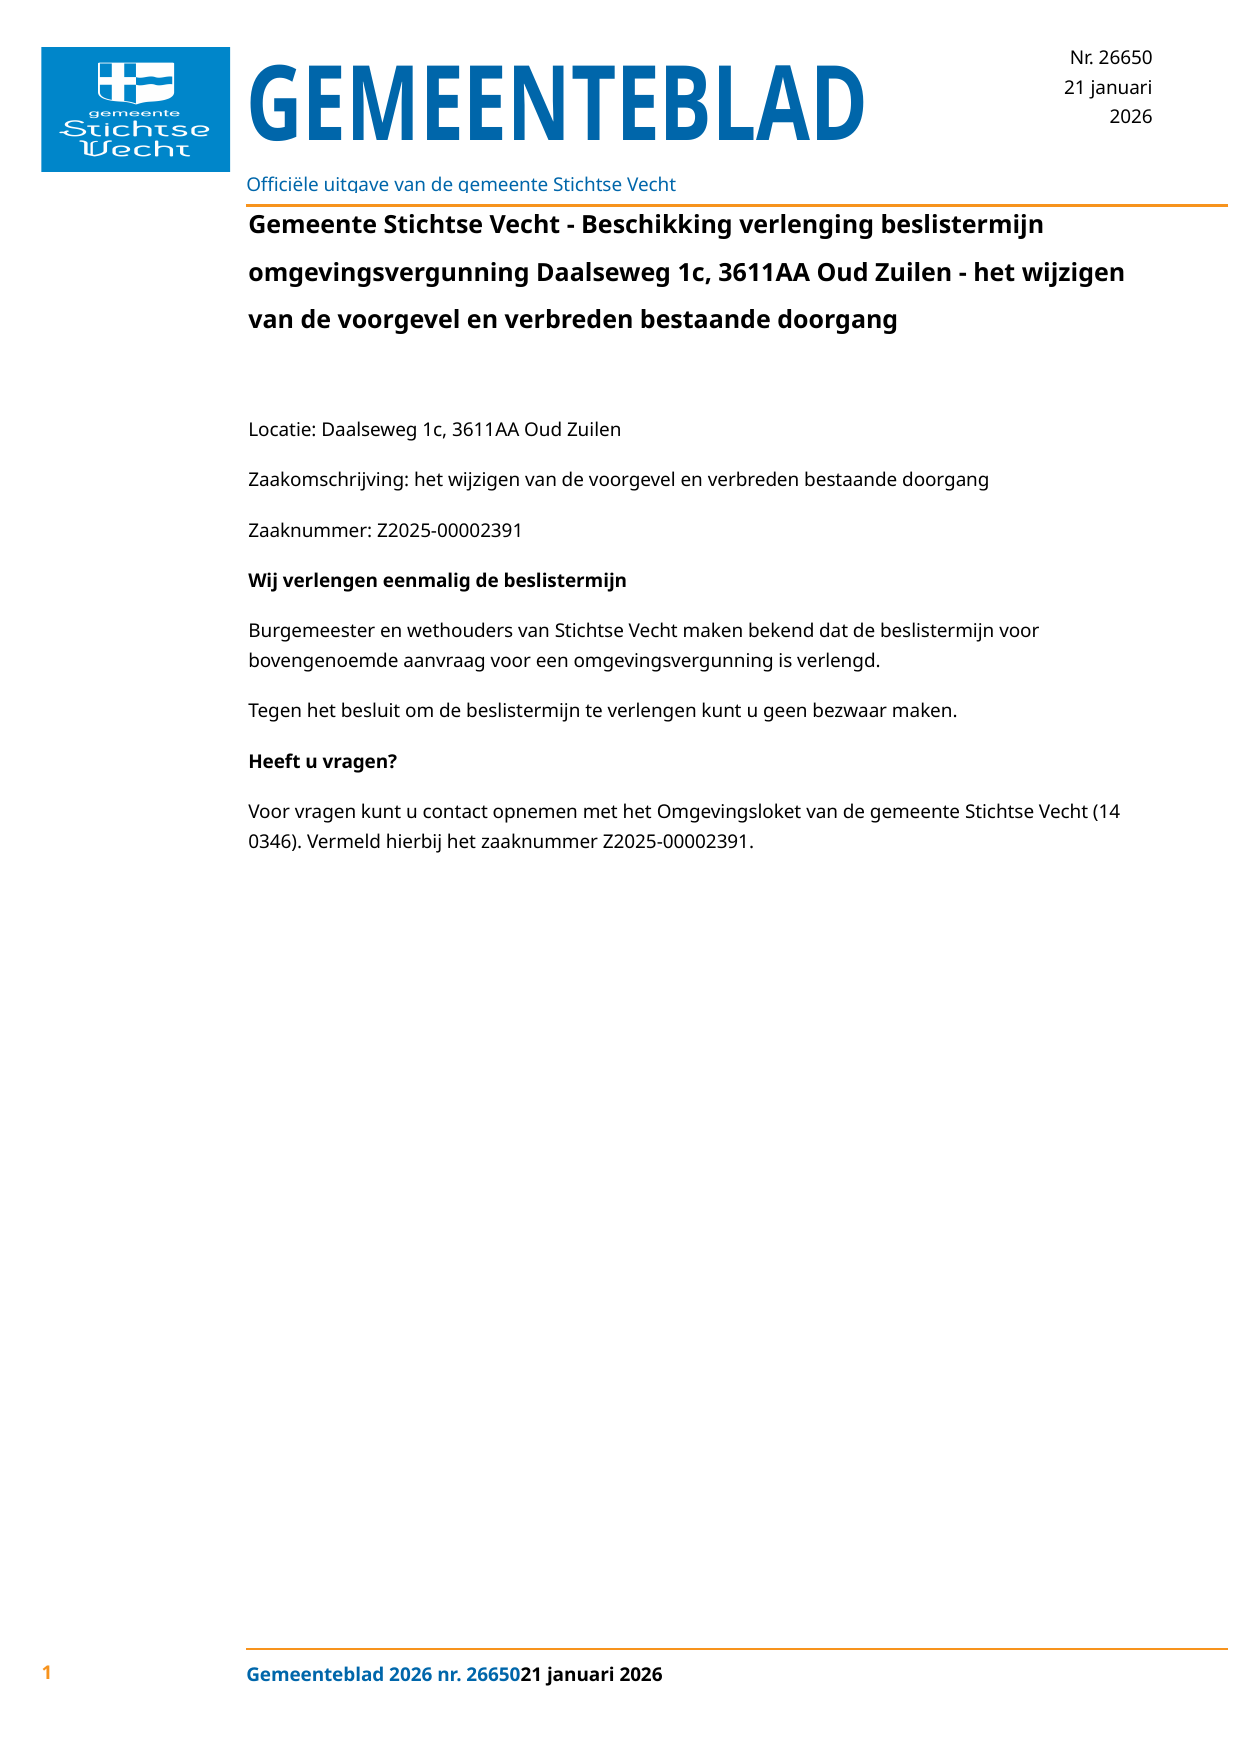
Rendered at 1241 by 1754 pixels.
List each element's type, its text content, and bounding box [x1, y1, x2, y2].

text Zaaknummer: Z2025-00002391 [248, 517, 1152, 542]
picture [137, 63, 174, 103]
text Tegen het besluit om de beslistermijn te verlengen kunt u geen bezwaar maken. [248, 698, 1152, 723]
text Voor vragen kunt u contact opnemen met het Omgevingsloket van de gemeente Stichtse Vecht (14 0346). Vermeld hierbij het zaaknummer Z2025-00002391. [248, 798, 1152, 854]
text Heeft u vragen? [248, 748, 1152, 774]
text Locatie: Daalseweg 1c, 3611AA Oud Zuilen [248, 416, 1152, 442]
text Burgemeester en wethouders van Stichtse Vecht maken bekend dat de beslistermijn voor bovengenoemde aanvraag voor een omgevingsvergunning is verlengd. [248, 618, 1152, 673]
picture [99, 63, 135, 101]
text Gemeente Stichtse Vecht - Beschikking verlenging beslistermijn omgevingsvergunning Daalseweg 1c, 3611AA Oud Zuilen - het wijzigen van de voorgevel en verbreden bestaande doorgang [248, 207, 1152, 336]
text Wij verlengen eenmalig de beslistermijn [248, 567, 1152, 593]
text Zaakomschrijving: het wijzigen van de voorgevel en verbreden bestaande doorgang [248, 466, 1152, 492]
